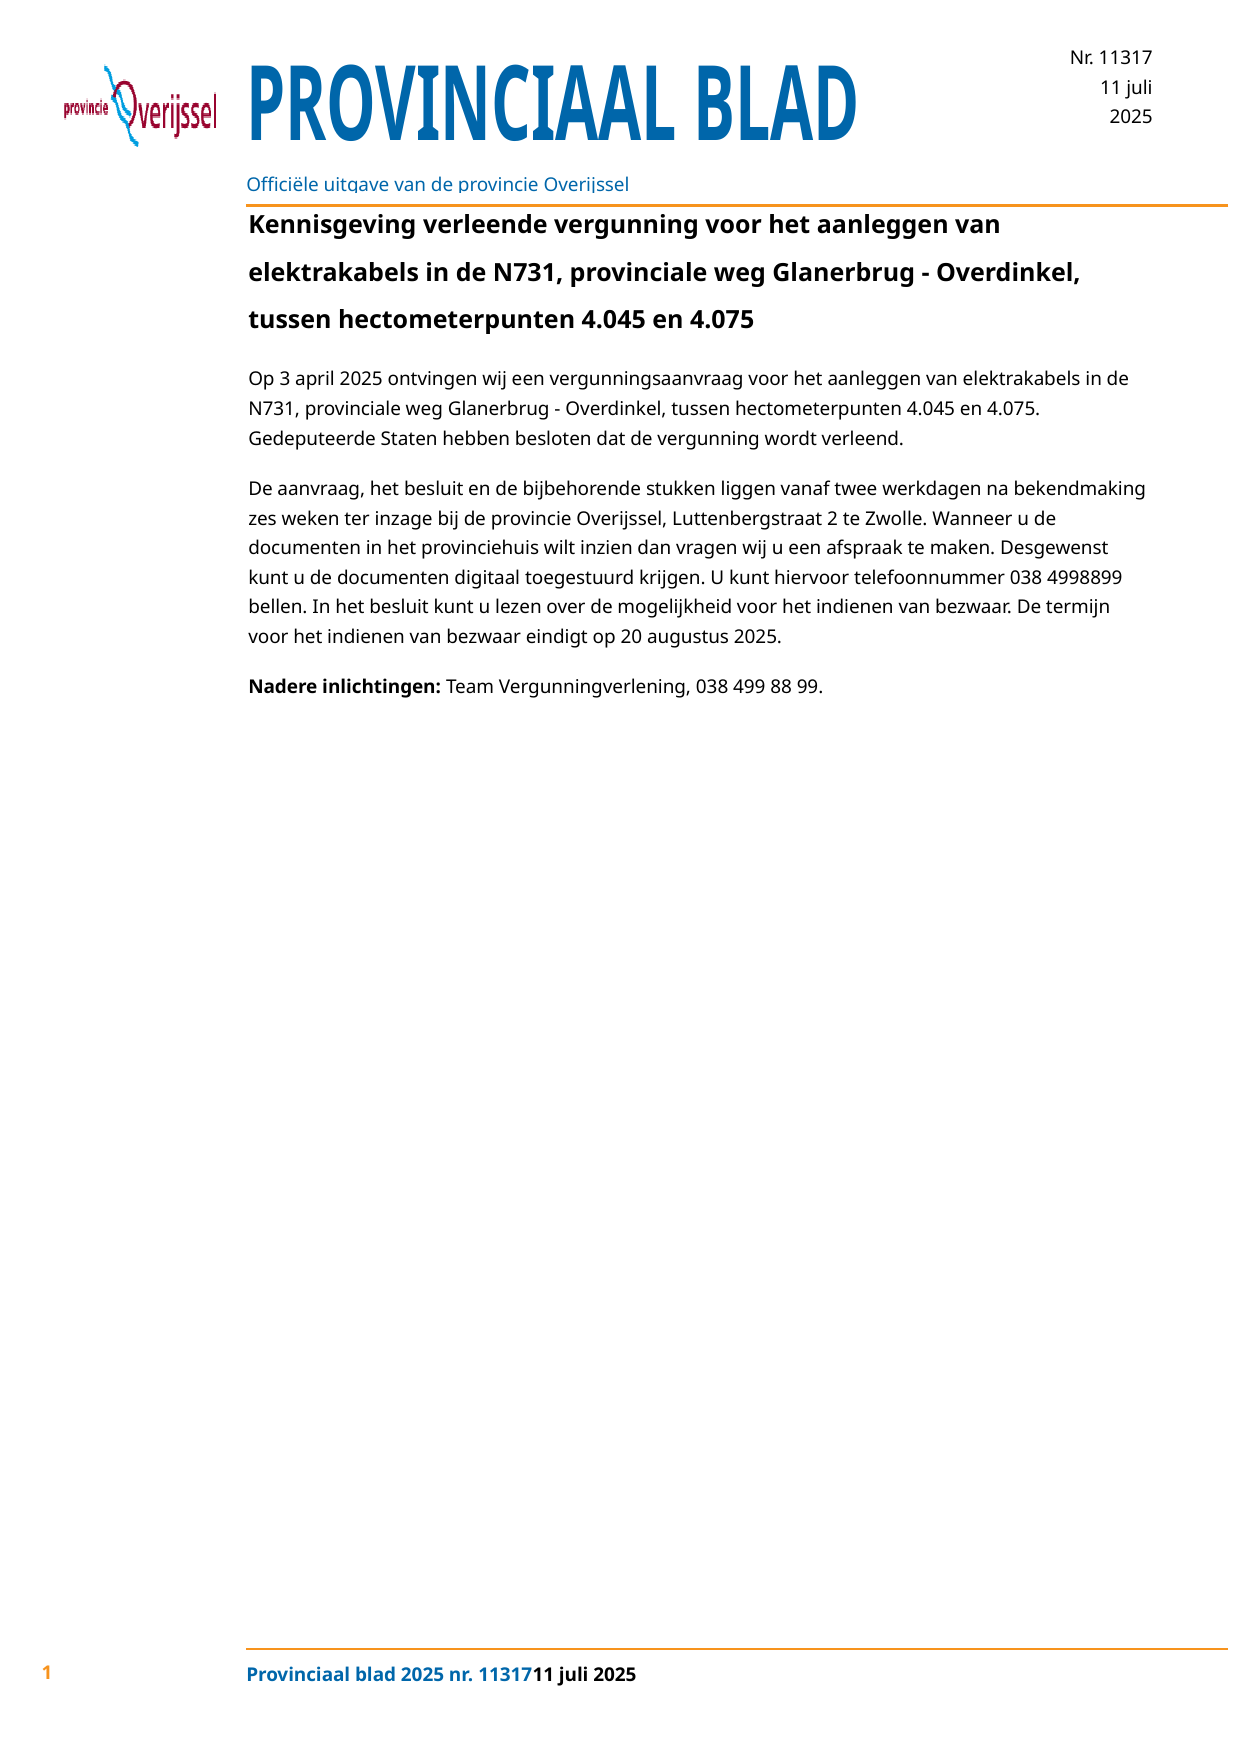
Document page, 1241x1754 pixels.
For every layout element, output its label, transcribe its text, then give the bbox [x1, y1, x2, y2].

text De aanvraag, het besluit en de bijbehorende stukken liggen vanaf twee werkdagen na bekendmaking zes weken ter inzage bij de provincie Overijssel, Luttenbergstraat 2 te Zwolle. Wanneer u de documenten in het provinciehuis wilt inzien dan vragen wij u een afspraak te maken. Desgewenst kunt u de documenten digitaal toegestuurd krijgen. U kunt hiervoor telefoonnummer 038 4998899 bellen. In het besluit kunt u lezen over de mogelijkheid voor het indienen van bezwaar. De termijn voor het indienen van bezwaar eindigt op 20 augustus 2025. [248, 475, 1152, 649]
text Kennisgeving verleende vergunning voor het aanleggen van elektrakabels in de N731, provinciale weg Glanerbrug - Overdinkel, tussen hectometerpunten 4.045 en 4.075 [248, 207, 1152, 336]
text Nadere inlichtingen: Team Vergunningverlening, 038 499 88 99. [248, 673, 1152, 699]
picture [41, 47, 231, 172]
text Op 3 april 2025 ontvingen wij een vergunningsaanvraag voor het aanleggen van elektrakabels in de N731, provinciale weg Glanerbrug - Overdinkel, tussen hectometerpunten 4.045 en 4.075. Gedeputeerde Staten hebben besloten dat de vergunning wordt verleend. [248, 366, 1152, 450]
